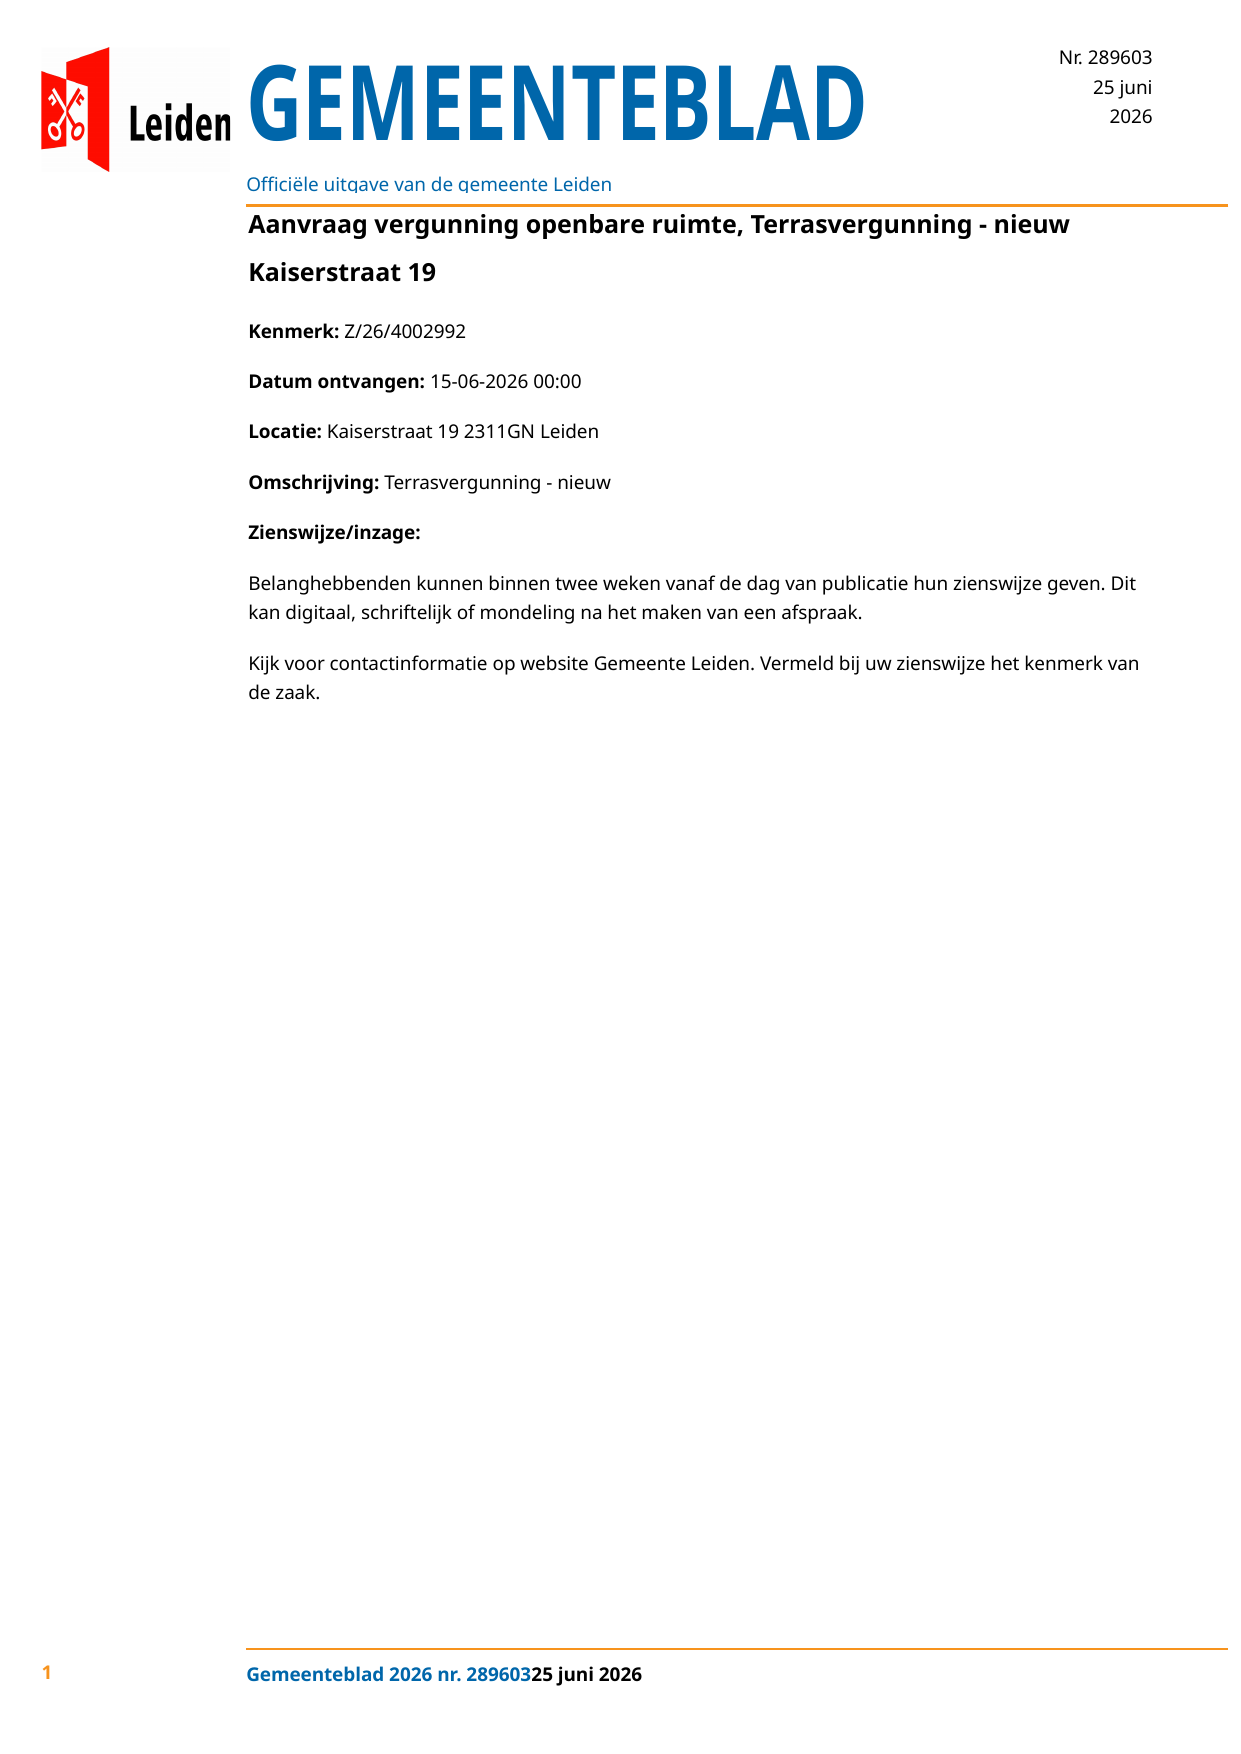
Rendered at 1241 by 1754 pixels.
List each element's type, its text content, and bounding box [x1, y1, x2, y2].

text Belanghebbenden kunnen binnen twee weken vanaf de dag van publicatie hun zienswijze geven. Dit kan digitaal, schriftelijk of mondeling na het maken van een afspraak. [248, 570, 1152, 625]
text Locatie: Kaiserstraat 19 2311GN Leiden [248, 419, 1152, 444]
picture [41, 47, 231, 172]
text Aanvraag vergunning openbare ruimte, Terrasvergunning - nieuw Kaiserstraat 19 [248, 207, 1152, 288]
text Kijk voor contactinformatie op website Gemeente Leiden. Vermeld bij uw zienswijze het kenmerk van de zaak. [248, 650, 1152, 705]
text Omschrijving: Terrasvergunning - nieuw [248, 469, 1152, 495]
text Datum ontvangen: 15-06-2026 00:00 [248, 368, 1152, 394]
text Kenmerk: Z/26/4002992 [248, 318, 1152, 344]
text Zienswijze/inzage: [248, 519, 1152, 545]
